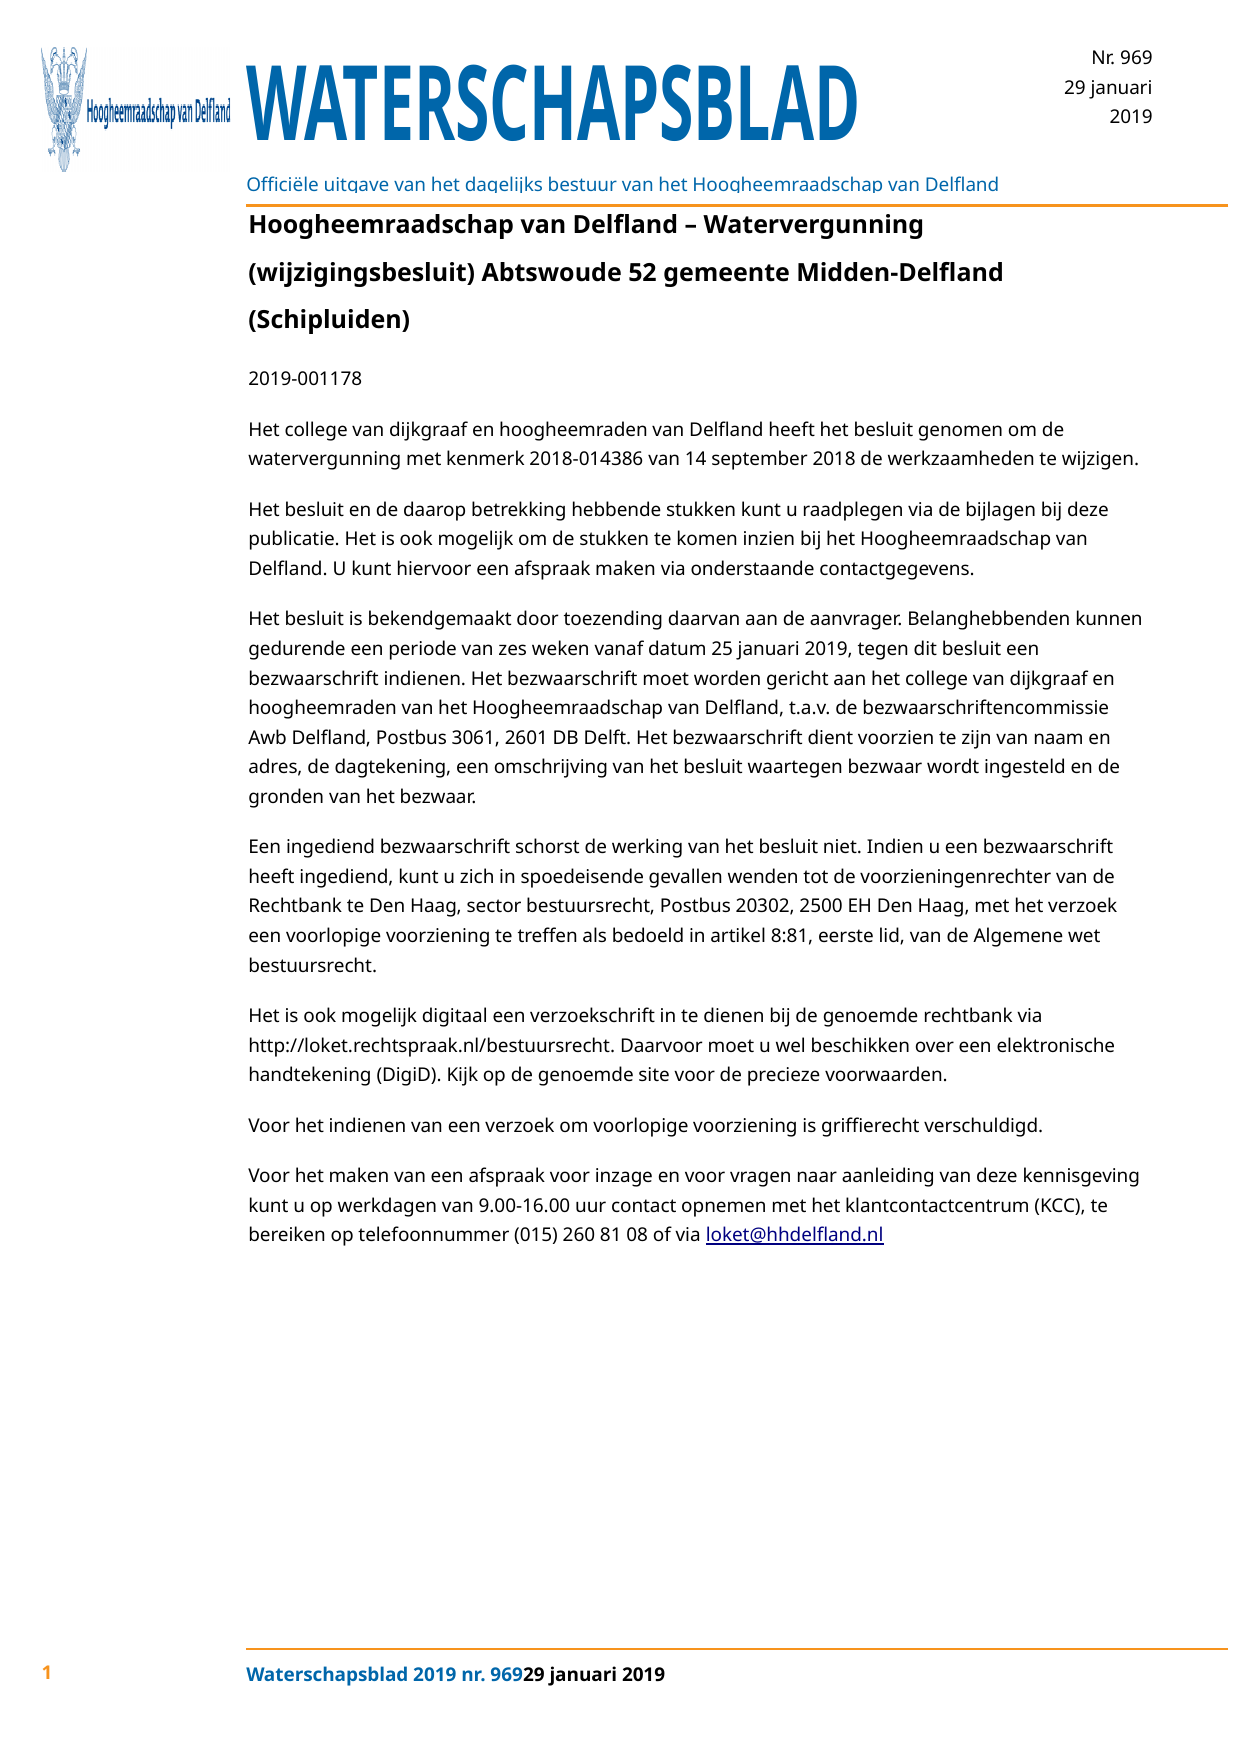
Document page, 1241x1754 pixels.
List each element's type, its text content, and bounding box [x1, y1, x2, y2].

text Het is ook mogelijk digitaal een verzoekschrift in te dienen bij de genoemde rechtbank via http://loket.rechtspraak.nl/bestuursrecht. Daarvoor moet u wel beschikken over een elektronische handtekening (DigiD). Kijk op de genoemde site voor de precieze voorwaarden. [248, 1002, 1152, 1087]
picture [41, 47, 231, 172]
text Hoogheemraadschap van Delfland – Watervergunning (wijzigingsbesluit) Abtswoude 52 gemeente Midden-Delfland (Schipluiden) [248, 207, 1152, 336]
text Het besluit en de daarop betrekking hebbende stukken kunt u raadplegen via de bijlagen bij deze publicatie. Het is ook mogelijk om de stukken te komen inzien bij het Hoogheemraadschap van Delfland. U kunt hiervoor een afspraak maken via onderstaande contactgegevens. [248, 496, 1152, 581]
text Voor het indienen van een verzoek om voorlopige voorziening is griffierecht verschuldigd. [248, 1112, 1152, 1137]
text Een ingediend bezwaarschrift schorst de werking van het besluit niet. Indien u een bezwaarschrift heeft ingediend, kunt u zich in spoedeisende gevallen wenden tot de voorzieningenrechter van de Rechtbank te Den Haag, sector bestuursrecht, Postbus 20302, 2500 EH Den Haag, met het verzoek een voorlopige voorziening te treffen als bedoeld in artikel 8:81, eerste lid, van de Algemene wet bestuursrecht. [248, 833, 1152, 977]
text 2019-001178 [248, 366, 1152, 391]
text Voor het maken van een afspraak voor inzage en voor vragen naar aanleiding van deze kennisgeving kunt u op werkdagen van 9.00-16.00 uur contact opnemen met het klantcontactcentrum (KCC), te bereiken op telefoonnummer (015) 260 81 08 of via loket@hhdelfland.nl [248, 1162, 1152, 1247]
text Het college van dijkgraaf en hoogheemraden van Delfland heeft het besluit genomen om de watervergunning met kenmerk 2018-014386 van 14 september 2018 de werkzaamheden te wijzigen. [248, 416, 1152, 471]
text Het besluit is bekendgemaakt door toezending daarvan aan de aanvrager. Belanghebbenden kunnen gedurende een periode van zes weken vanaf datum 25 januari 2019, tegen dit besluit een bezwaarschrift indienen. Het bezwaarschrift moet worden gericht aan het college van dijkgraaf en hoogheemraden van het Hoogheemraadschap van Delfland, t.a.v. de bezwaarschriftencommissie Awb Delfland, Postbus 3061, 2601 DB Delft. Het bezwaarschrift dient voorzien te zijn van naam en adres, de dagtekening, een omschrijving van het besluit waartegen bezwaar wordt ingesteld en de gronden van het bezwaar. [248, 606, 1152, 809]
